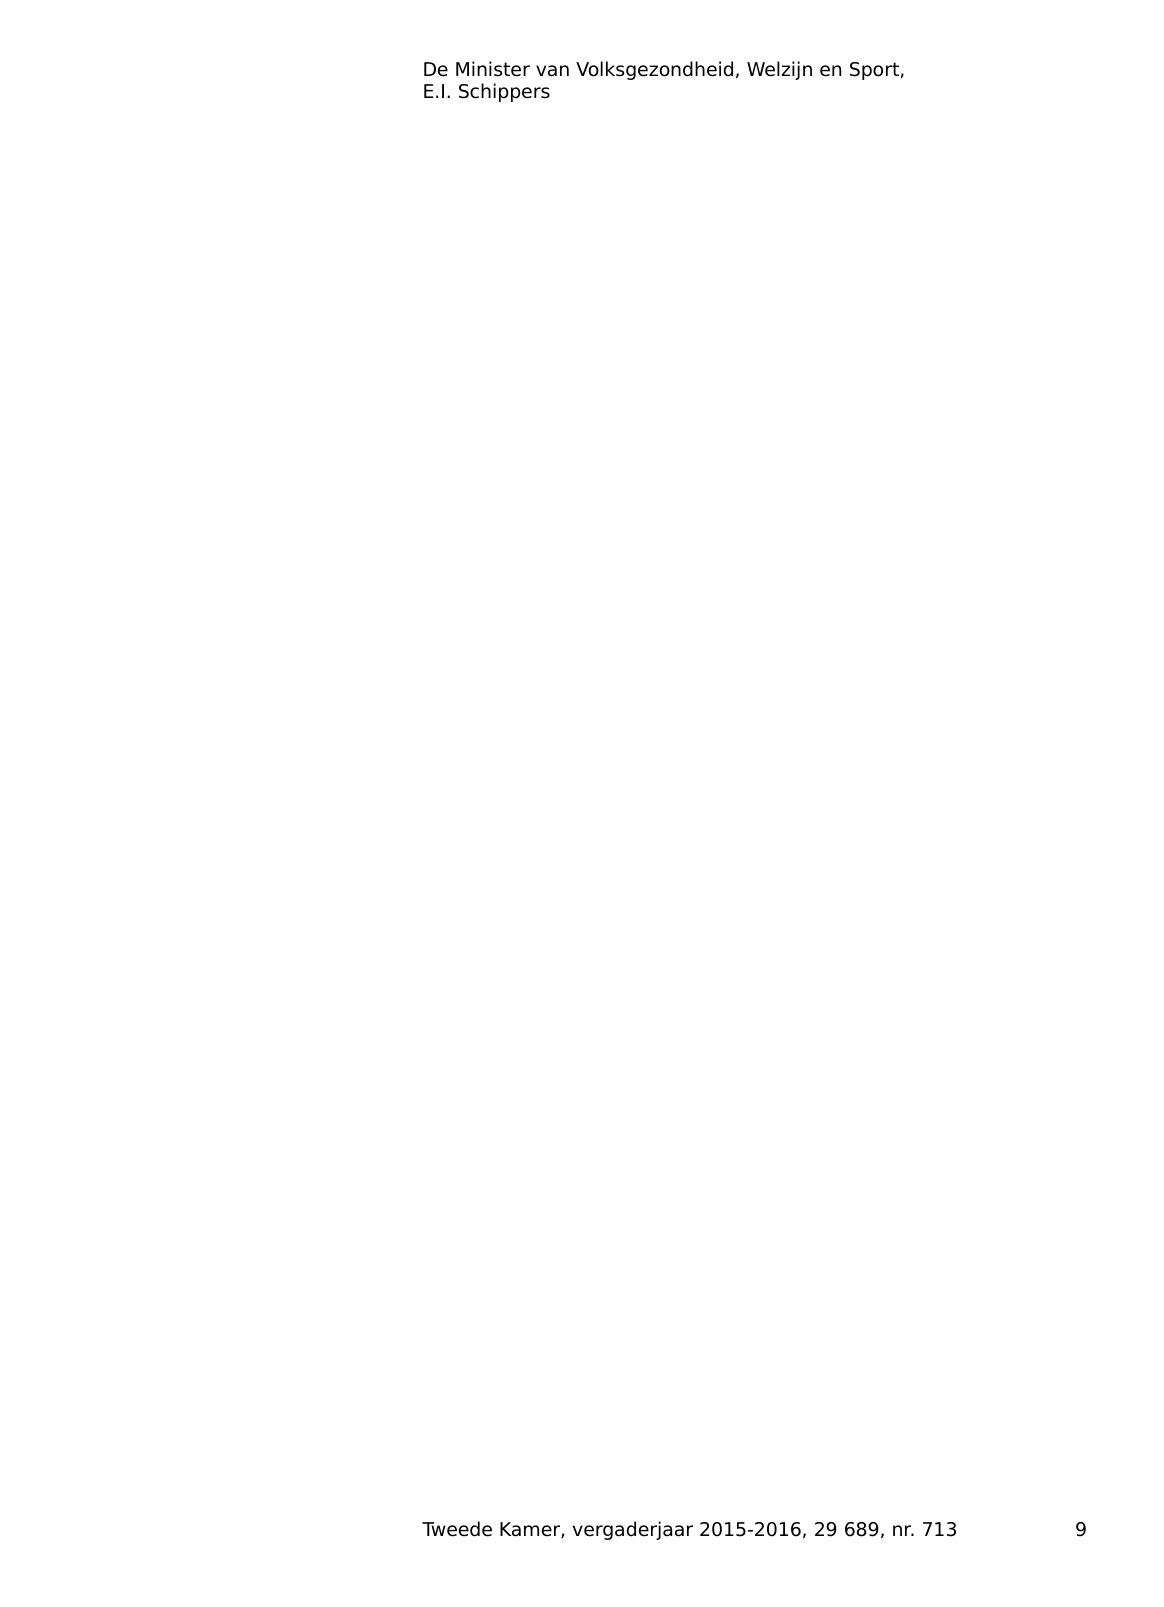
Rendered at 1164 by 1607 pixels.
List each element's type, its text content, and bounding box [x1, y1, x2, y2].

text De Minister van Volksgezondheid, Welzijn en Sport, E.I. Schippers [422, 59, 1087, 103]
